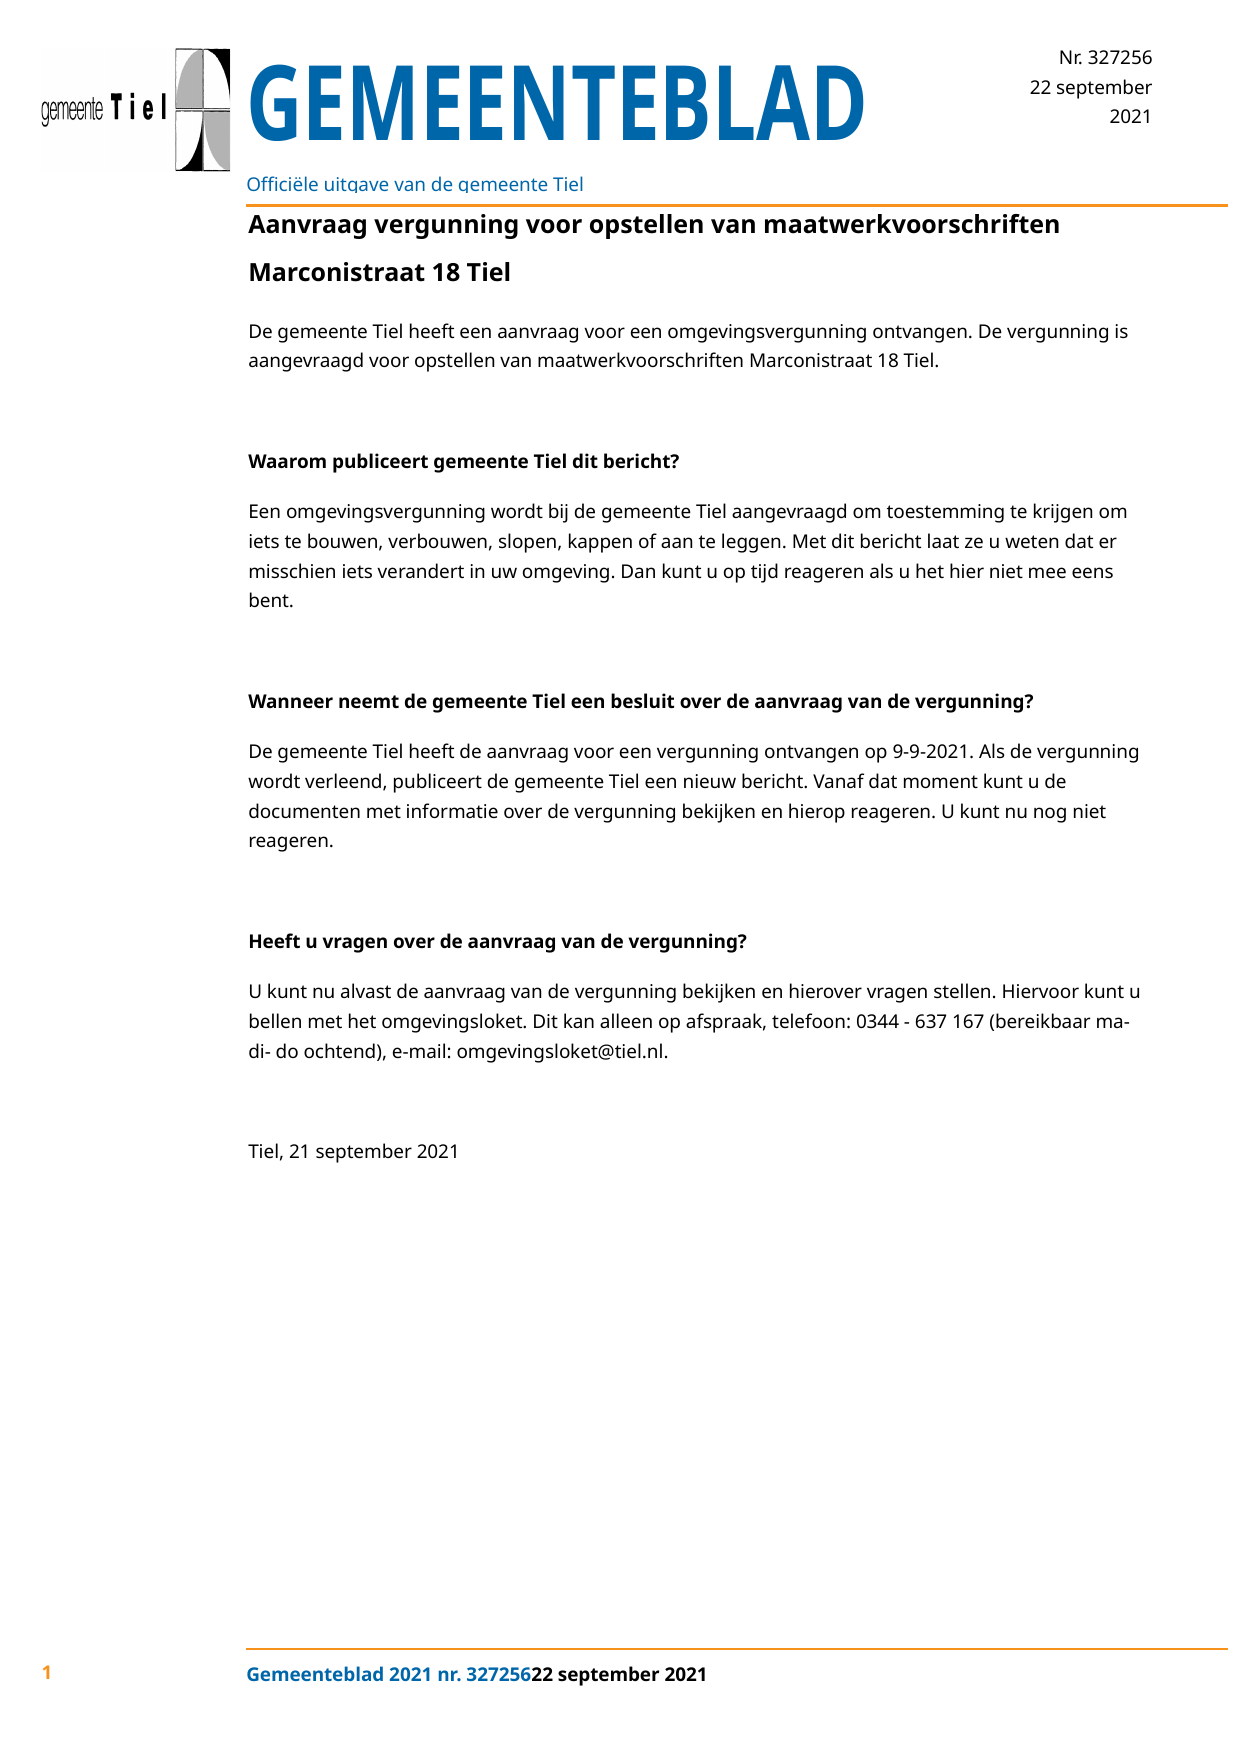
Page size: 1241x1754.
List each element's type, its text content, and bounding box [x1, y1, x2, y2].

text De gemeente Tiel heeft de aanvraag voor een vergunning ontvangen op 9-9-2021. Als de vergunning wordt verleend, publiceert de gemeente Tiel een nieuw bericht. Vanaf dat moment kunt u de documenten met informatie over de vergunning bekijken en hierop reageren. U kunt nu nog niet reageren. [248, 739, 1152, 853]
text Heeft u vragen over de aanvraag van de vergunning? [248, 928, 1152, 954]
text Waarom publiceert gemeente Tiel dit bericht? [248, 448, 1152, 474]
text Wanneer neemt de gemeente Tiel een besluit over de aanvraag van de vergunning? [248, 688, 1152, 714]
text Een omgevingsvergunning wordt bij de gemeente Tiel aangevraagd om toestemming te krijgen om iets te bouwen, verbouwen, slopen, kappen of aan te leggen. Met dit bericht laat ze u weten dat er misschien iets verandert in uw omgeving. Dan kunt u op tijd reageren als u het hier niet mee eens bent. [248, 499, 1152, 613]
picture [41, 47, 231, 172]
text Tiel, 21 september 2021 [248, 1139, 1152, 1164]
text U kunt nu alvast de aanvraag van de vergunning bekijken en hierover vragen stellen. Hiervoor kunt u bellen met het omgevingsloket. Dit kan alleen op afspraak, telefoon: 0344 - 637 167 (bereikbaar ma-di- do ochtend), e-mail: omgevingsloket@tiel.nl. [248, 979, 1152, 1064]
text De gemeente Tiel heeft een aanvraag voor een omgevingsvergunning ontvangen. De vergunning is aangevraagd voor opstellen van maatwerkvoorschriften Marconistraat 18 Tiel. [248, 318, 1152, 373]
text Aanvraag vergunning voor opstellen van maatwerkvoorschriften Marconistraat 18 Tiel [248, 207, 1152, 288]
